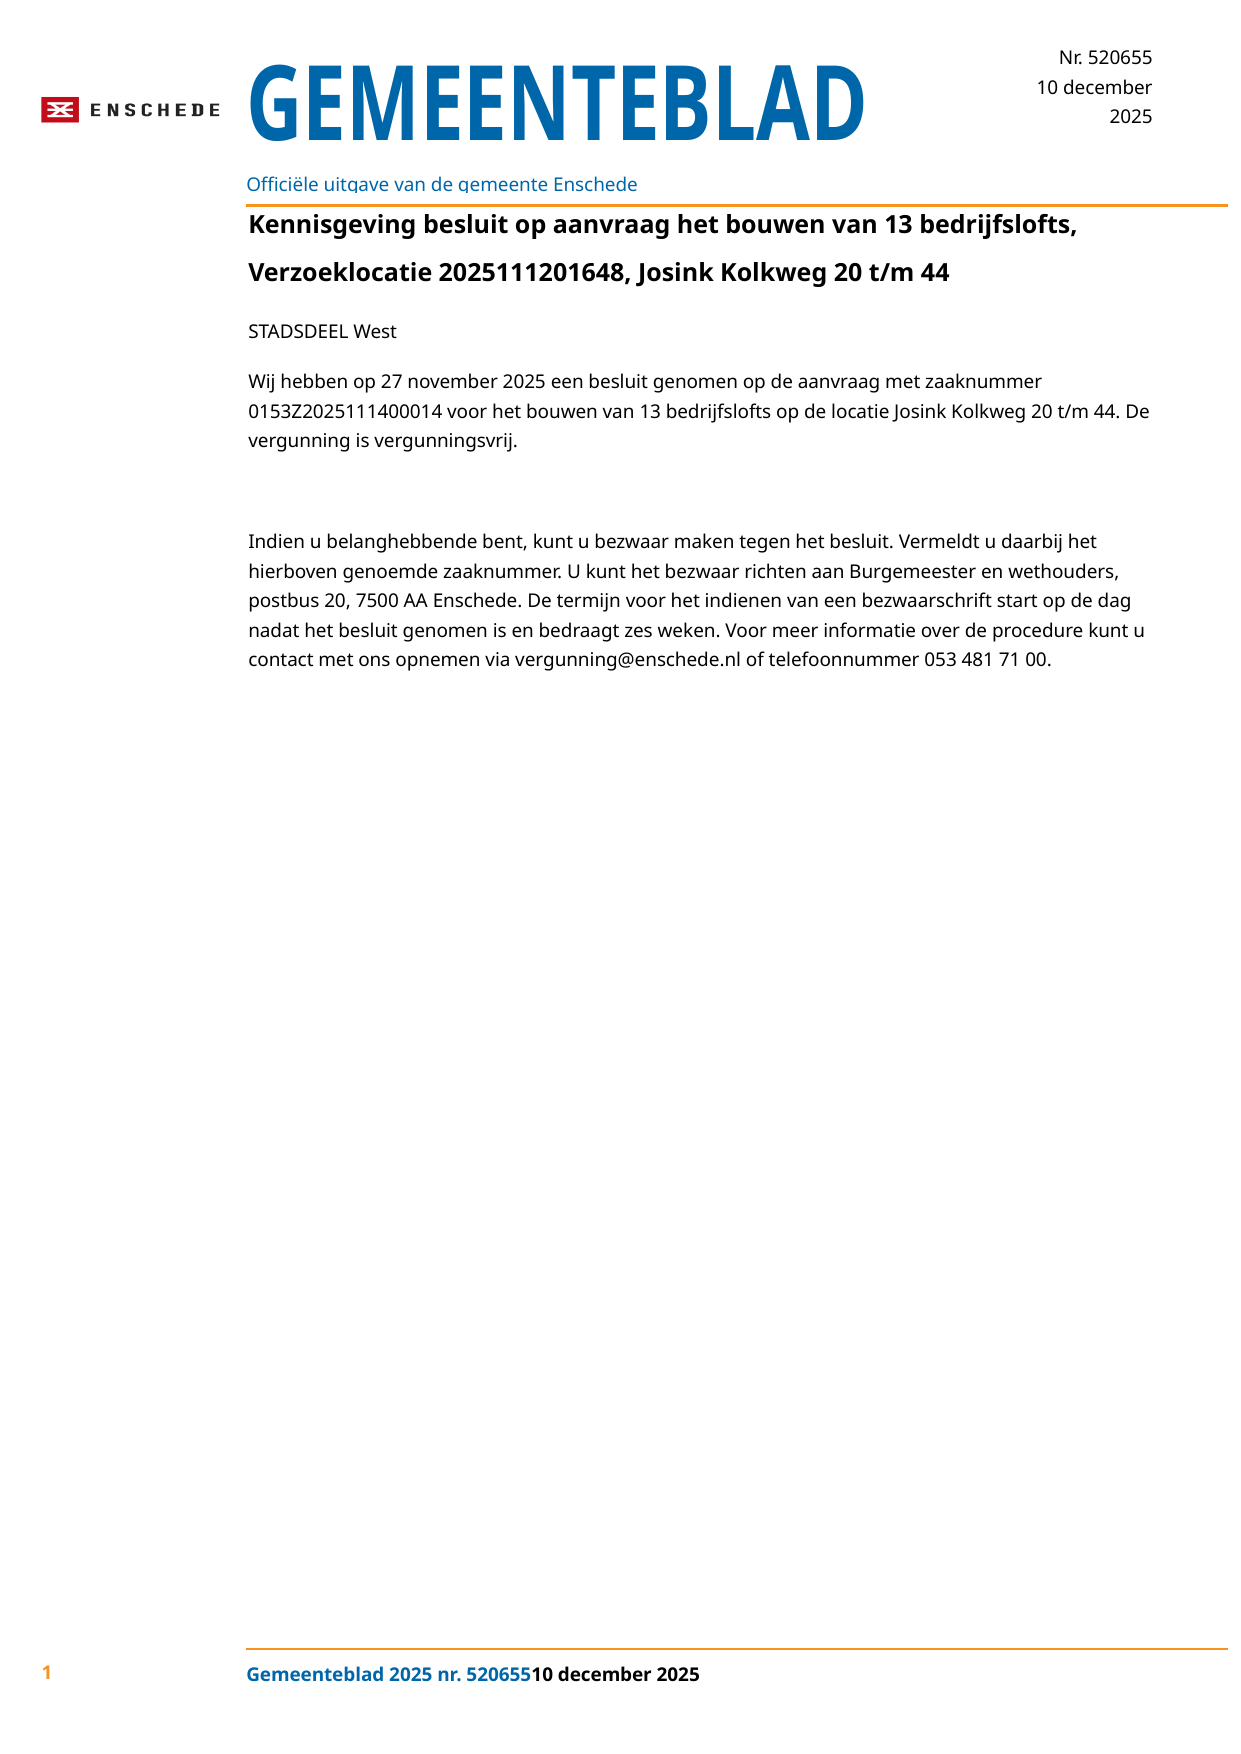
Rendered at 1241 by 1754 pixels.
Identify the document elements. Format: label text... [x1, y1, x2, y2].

text STADSDEEL West [248, 318, 1152, 344]
text Indien u belanghebbende bent, kunt u bezwaar maken tegen het besluit. Vermeldt u daarbij het hierboven genoemde zaaknummer. U kunt het bezwaar richten aan Burgemeester en wethouders, postbus 20, 7500 AA Enschede. De termijn voor het indienen van een bezwaarschrift start op de dag nadat het besluit genomen is en bedraagt zes weken. Voor meer informatie over de procedure kunt u contact met ons opnemen via vergunning@enschede.nl of telefoonnummer 053 481 71 00. [248, 528, 1152, 672]
picture [41, 47, 231, 172]
text Kennisgeving besluit op aanvraag het bouwen van 13 bedrijfslofts, Verzoeklocatie 2025111201648, Josink Kolkweg 20 t/m 44 [248, 207, 1152, 288]
text Wij hebben op 27 november 2025 een besluit genomen op de aanvraag met zaaknummer 0153Z2025111400014 voor het bouwen van 13 bedrijfslofts op de locatie Josink Kolkweg 20 t/m 44. De vergunning is vergunningsvrij. [248, 368, 1152, 453]
